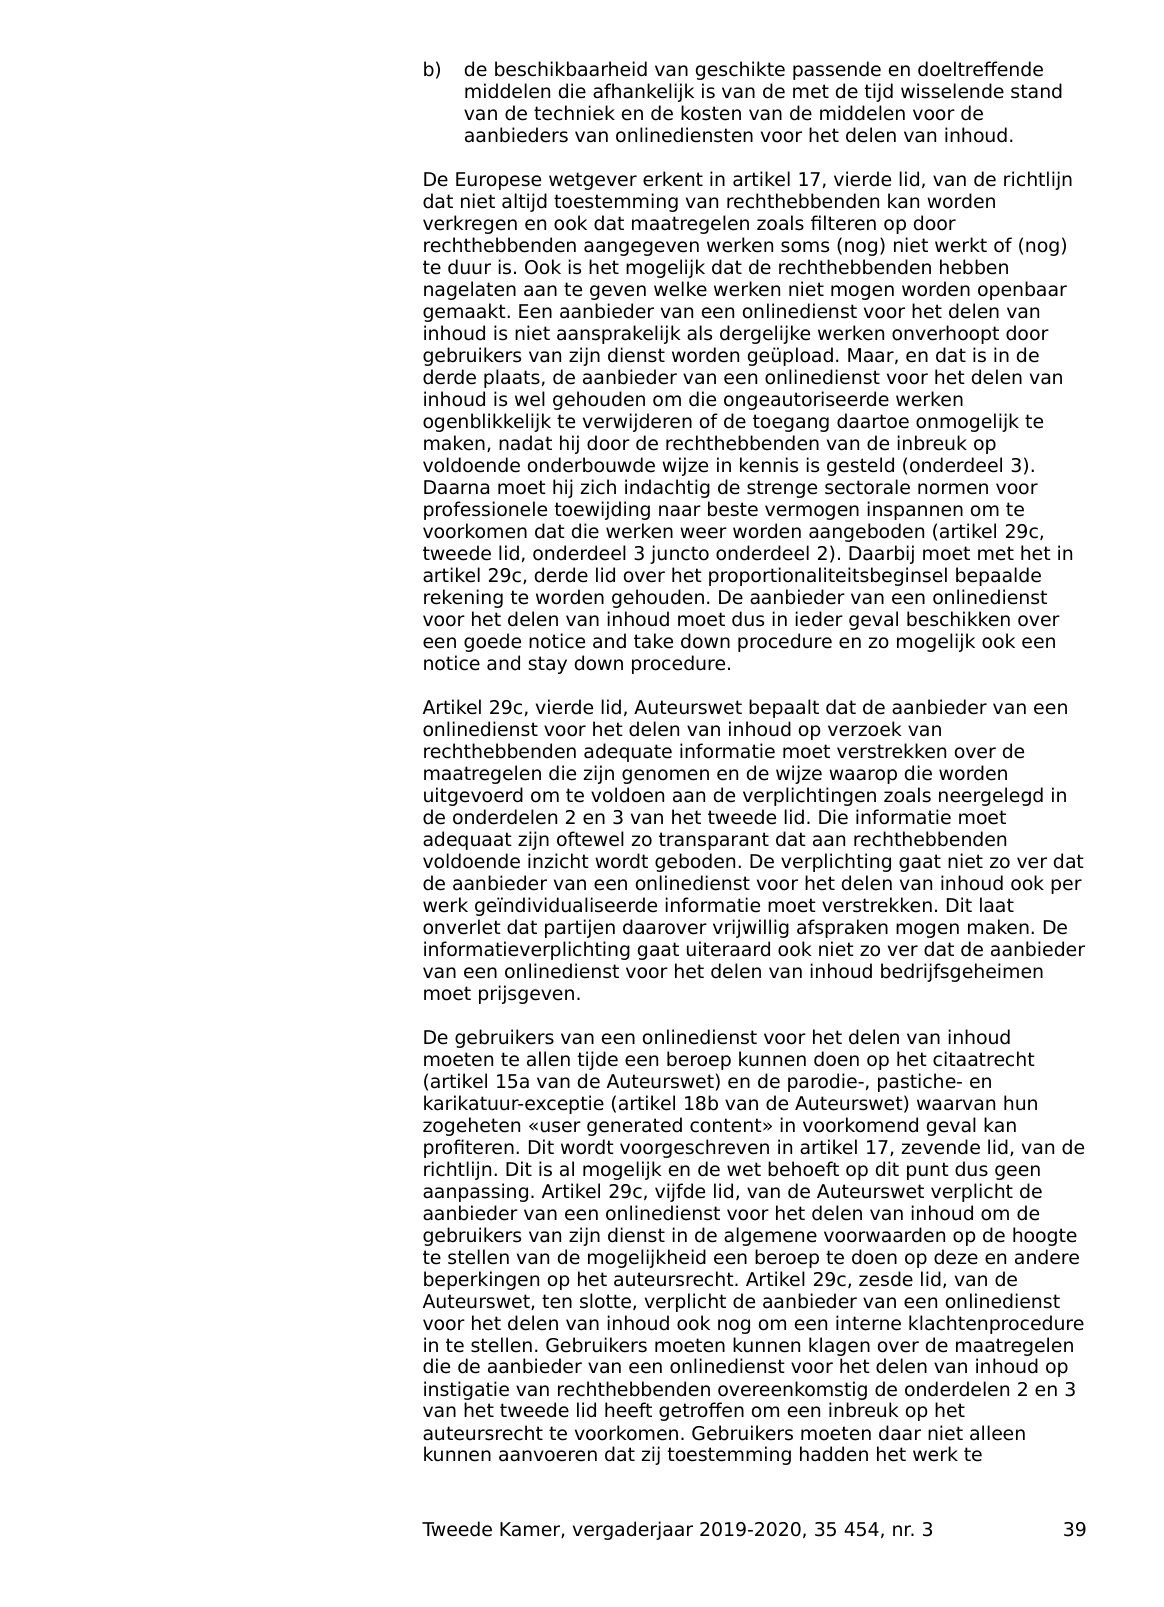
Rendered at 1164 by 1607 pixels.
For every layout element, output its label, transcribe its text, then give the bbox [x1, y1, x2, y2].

text De gebruikers van een onlinedienst voor het delen van inhoud moeten te allen tijde een beroep kunnen doen op het citaatrecht (artikel 15a van de Auteurswet) en de parodie-, pastiche- en karikatuur-exceptie (artikel 18b van de Auteurswet) waarvan hun zogeheten «user generated content» in voorkomend geval kan profiteren. Dit wordt voorgeschreven in artikel 17, zevende lid, van de richtlijn. Dit is al mogelijk en de wet behoeft op dit punt dus geen aanpassing. Artikel 29c, vijfde lid, van de Auteurswet verplicht de aanbieder van een onlinedienst voor het delen van inhoud om de gebruikers van zijn dienst in de algemene voorwaarden op de hoogte te stellen van de mogelijkheid een beroep te doen op deze en andere beperkingen op het auteursrecht. Artikel 29c, zesde lid, van de Auteurswet, ten slotte, verplicht de aanbieder van een onlinedienst voor het delen van inhoud ook nog om een interne klachtenprocedure in te stellen. Gebruikers moeten kunnen klagen over de maatregelen die de aanbieder van een onlinedienst voor het delen van inhoud op instigatie van rechthebbenden overeenkomstig de onderdelen 2 en 3 van het tweede lid heeft getroffen om een inbreuk op het auteursrecht te voorkomen. Gebruikers moeten daar niet alleen kunnen aanvoeren dat zij toestemming hadden het werk te [422, 1027, 1087, 1466]
text De Europese wetgever erkent in artikel 17, vierde lid, van de richtlijn dat niet altijd toestemming van rechthebbenden kan worden verkregen en ook dat maatregelen zoals filteren op door rechthebbenden aangegeven werken soms (nog) niet werkt of (nog) te duur is. Ook is het mogelijk dat de rechthebbenden hebben nagelaten aan te geven welke werken niet mogen worden openbaar gemaakt. Een aanbieder van een onlinedienst voor het delen van inhoud is niet aansprakelijk als dergelijke werken onverhoopt door gebruikers van zijn dienst worden geüpload. Maar, en dat is in de derde plaats, de aanbieder van een onlinedienst voor het delen van inhoud is wel gehouden om die ongeautoriseerde werken ogenblikkelijk te verwijderen of de toegang daartoe onmogelijk te maken, nadat hij door de rechthebbenden van de inbreuk op voldoende onderbouwde wijze in kennis is gesteld (onderdeel 3). Daarna moet hij zich indachtig de strenge sectorale normen voor professionele toewijding naar beste vermogen inspannen om te voorkomen dat die werken weer worden aangeboden (artikel 29c, tweede lid, onderdeel 3 juncto onderdeel 2). Daarbij moet met het in artikel 29c, derde lid over het proportionaliteitsbeginsel bepaalde rekening te worden gehouden. De aanbieder van een onlinedienst voor het delen van inhoud moet dus in ieder geval beschikken over een goede notice and take down procedure en zo mogelijk ook een notice and stay down procedure. [422, 169, 1087, 675]
text Artikel 29c, vierde lid, Auteurswet bepaalt dat de aanbieder van een onlinedienst voor het delen van inhoud op verzoek van rechthebbenden adequate informatie moet verstrekken over de maatregelen die zijn genomen en de wijze waarop die worden uitgevoerd om te voldoen aan de verplichtingen zoals neergelegd in de onderdelen 2 en 3 van het tweede lid. Die informatie moet adequaat zijn oftewel zo transparant dat aan rechthebbenden voldoende inzicht wordt geboden. De verplichting gaat niet zo ver dat de aanbieder van een onlinedienst voor het delen van inhoud ook per werk geïndividualiseerde informatie moet verstrekken. Dit laat onverlet dat partijen daarover vrijwillig afspraken mogen maken. De informatieverplichting gaat uiteraard ook niet zo ver dat de aanbieder van een onlinedienst voor het delen van inhoud bedrijfsgeheimen moet prijsgeven. [422, 697, 1087, 1004]
text b) de beschikbaarheid van geschikte passende en doeltreffende middelen die afhankelijk is van de met de tijd wisselende stand van de techniek en de kosten van de middelen voor de aanbieders van onlinediensten voor het delen van inhoud. [422, 59, 1087, 147]
